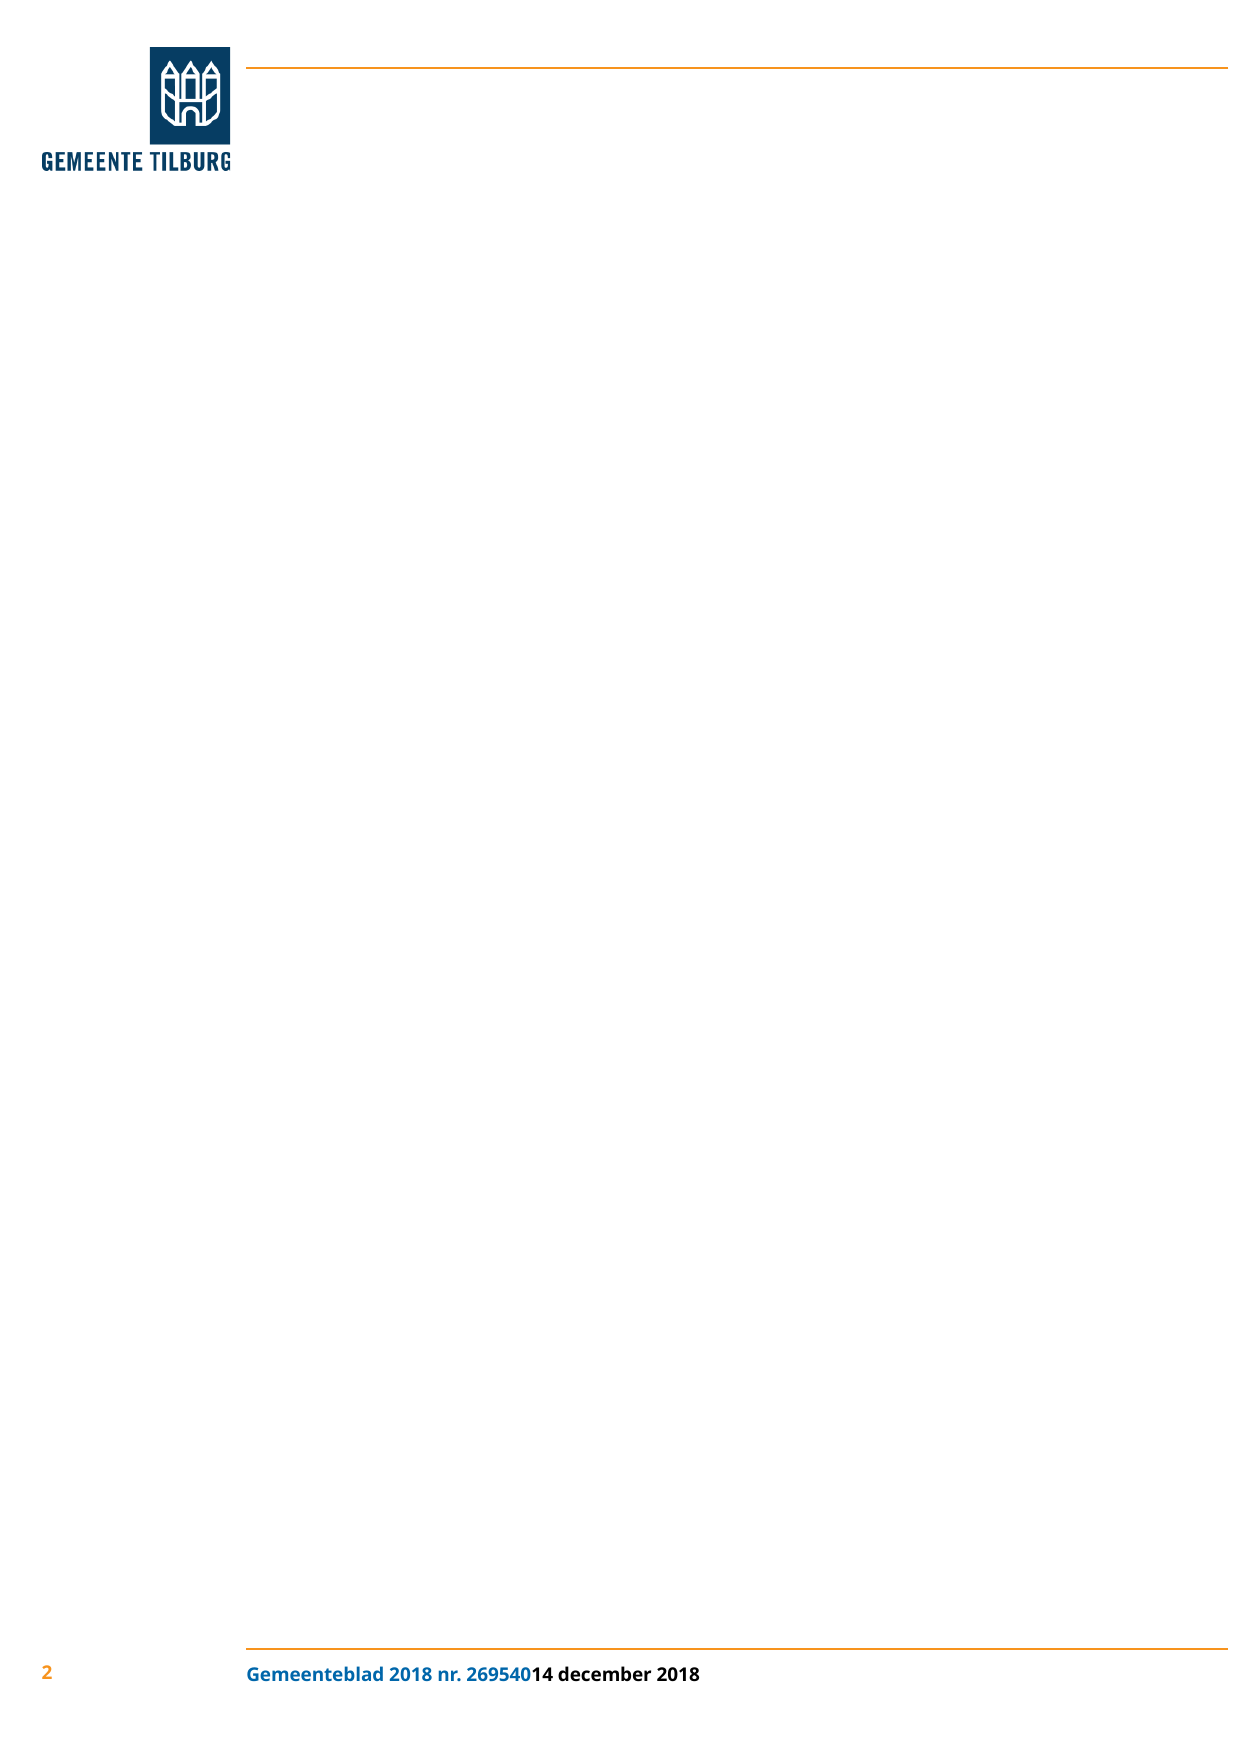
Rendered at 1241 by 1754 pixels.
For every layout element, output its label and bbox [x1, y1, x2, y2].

picture [41, 47, 231, 172]
